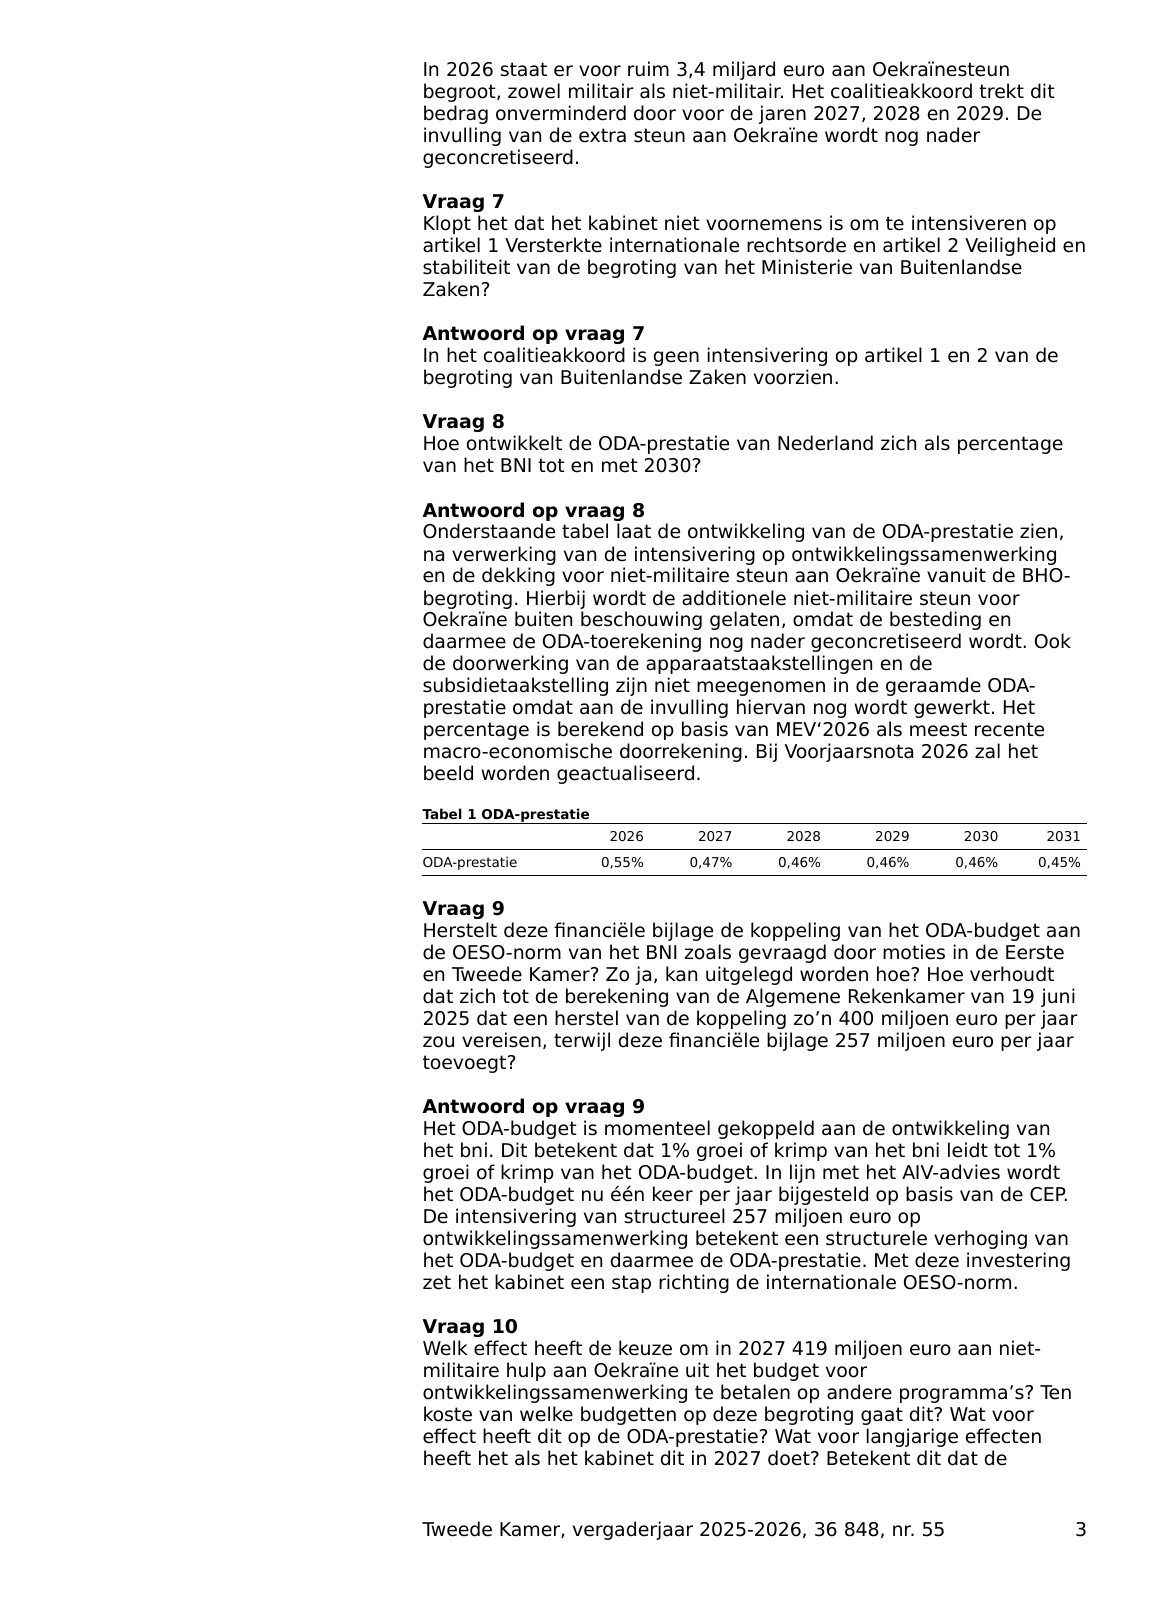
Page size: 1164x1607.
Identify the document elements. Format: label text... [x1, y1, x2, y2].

text Antwoord op vraag 9 [422, 1096, 1087, 1118]
table_cell ODA-prestatie [422, 850, 561, 875]
text Vraag 9 [422, 898, 1087, 920]
table_header Tabel 1 ODA-prestatie [422, 807, 1087, 823]
text Antwoord op vraag 7 [422, 323, 1087, 345]
table_cell 2026 [561, 824, 649, 849]
table_cell 0,45% [1004, 850, 1087, 875]
text Het ODA-budget is momenteel gekoppeld aan de ontwikkeling van het bni. Dit betekent dat 1% groei of krimp van het bni leidt tot 1% groei of krimp van het ODA-budget. In lijn met het AIV-advies wordt het ODA-budget nu één keer per jaar bijgesteld op basis van de CEP. De intensivering van structureel 257 miljoen euro op ontwikkelingssamenwerking betekent een structurele verhoging van het ODA-budget en daarmee de ODA-prestatie. Met deze investering zet het kabinet een stap richting de internationale OESO-norm. [422, 1118, 1087, 1294]
text Vraag 10 [422, 1316, 1087, 1338]
table_cell [422, 824, 561, 849]
text Herstelt deze financiële bijlage de koppeling van het ODA-budget aan de OESO-norm van het BNI zoals gevraagd door moties in de Eerste en Tweede Kamer? Zo ja, kan uitgelegd worden hoe? Hoe verhoudt dat zich tot de berekening van de Algemene Rekenkamer van 19 juni 2025 dat een herstel van de koppeling zo’n 400 miljoen euro per jaar zou vereisen, terwijl deze financiële bijlage 257 miljoen euro per jaar toevoegt? [422, 920, 1087, 1074]
table_cell 0,46% [915, 850, 1004, 875]
text Welk effect heeft de keuze om in 2027 419 miljoen euro aan niet-militaire hulp aan Oekraïne uit het budget voor ontwikkelingssamenwerking te betalen op andere programma’s? Ten koste van welke budgetten op deze begroting gaat dit? Wat voor effect heeft dit op de ODA-prestatie? Wat voor langjarige effecten heeft het als het kabinet dit in 2027 doet? Betekent dit dat de [422, 1338, 1087, 1470]
text In het coalitieakkoord is geen intensivering op artikel 1 en 2 van de begroting van Buitenlandse Zaken voorzien. [422, 345, 1087, 389]
table_cell 2027 [650, 824, 738, 849]
text Klopt het dat het kabinet niet voornemens is om te intensiveren op artikel 1 Versterkte internationale rechtsorde en artikel 2 Veiligheid en stabiliteit van de begroting van het Ministerie van Buitenlandse Zaken? [422, 213, 1087, 301]
table_cell 0,55% [561, 850, 649, 875]
text In 2026 staat er voor ruim 3,4 miljard euro aan Oekraïnesteun begroot, zowel militair als niet-militair. Het coalitieakkoord trekt dit bedrag onverminderd door voor de jaren 2027, 2028 en 2029. De invulling van de extra steun aan Oekraïne wordt nog nader geconcretiseerd. [422, 59, 1087, 169]
table_cell 2030 [915, 824, 1004, 849]
text Vraag 7 [422, 191, 1087, 213]
text Onderstaande tabel laat de ontwikkeling van de ODA-prestatie zien, na verwerking van de intensivering op ontwikkelingssamenwerking en de dekking voor niet-militaire steun aan Oekraïne vanuit de BHO-begroting. Hierbij wordt de additionele niet-militaire steun voor Oekraïne buiten beschouwing gelaten, omdat de besteding en daarmee de ODA-toerekening nog nader geconcretiseerd wordt. Ook de doorwerking van de apparaatstaakstellingen en de subsidietaakstelling zijn niet meegenomen in de geraamde ODA-prestatie omdat aan de invulling hiervan nog wordt gewerkt. Het percentage is berekend op basis van MEV‘2026 als meest recente macro-economische doorrekening. Bij Voorjaarsnota 2026 zal het beeld worden geactualiseerd. [422, 521, 1087, 785]
table_cell 0,46% [827, 850, 915, 875]
text Vraag 8 [422, 411, 1087, 433]
text Hoe ontwikkelt de ODA-prestatie van Nederland zich als percentage van het BNI tot en met 2030? [422, 433, 1087, 477]
table_cell 0,47% [650, 850, 738, 875]
text Antwoord op vraag 8 [422, 499, 1087, 521]
table_cell 2029 [827, 824, 915, 849]
table_cell 0,46% [738, 850, 827, 875]
table_cell 2028 [738, 824, 827, 849]
table_cell 2031 [1004, 824, 1087, 849]
